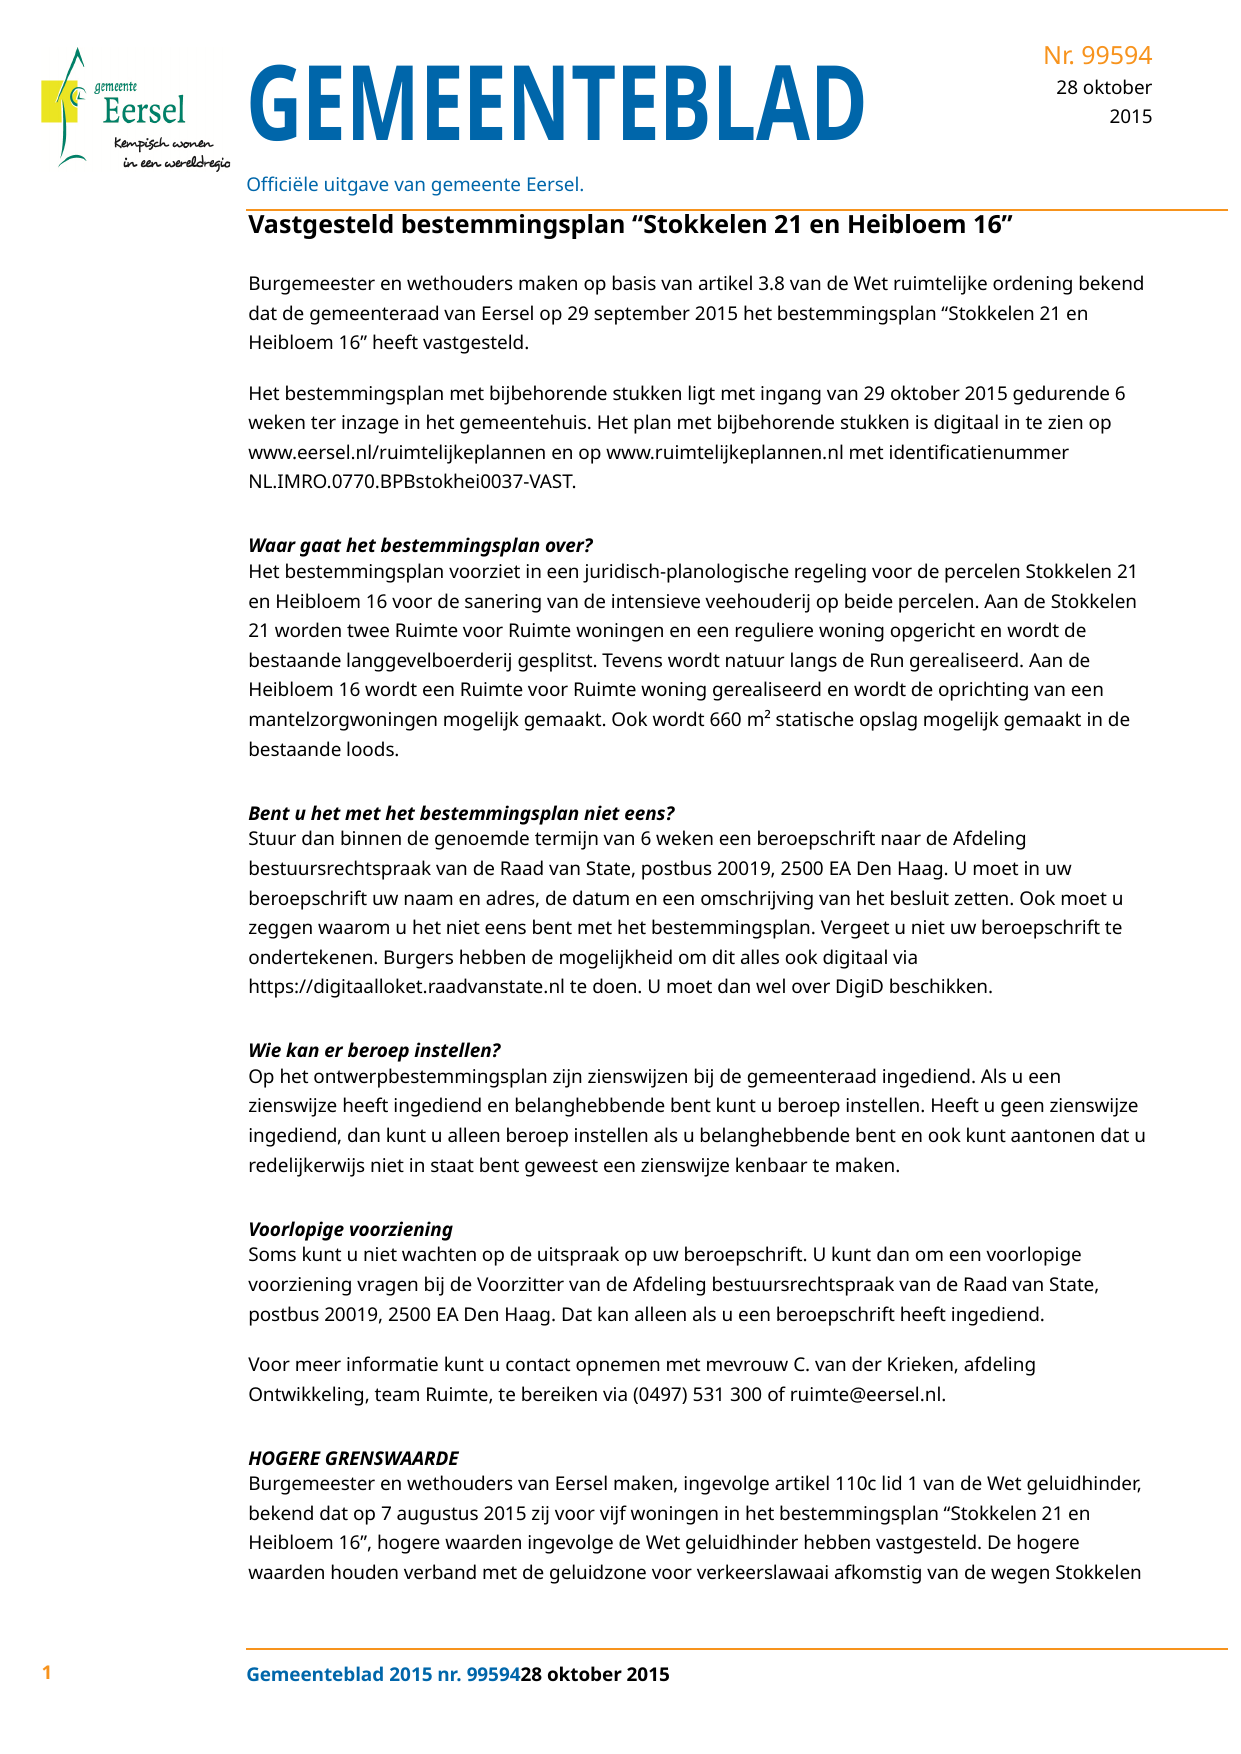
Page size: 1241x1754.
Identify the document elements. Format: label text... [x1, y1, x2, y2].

text Bent u het met het bestemmingsplan niet eens? [248, 800, 1152, 826]
text Waar gaat het bestemmingsplan over? [248, 533, 1152, 558]
text HOGERE GRENSWAARDE [248, 1445, 1152, 1470]
text Vastgesteld bestemmingsplan “Stokkelen 21 en Heibloem 16” [248, 211, 1152, 241]
text Voorlopige voorziening [248, 1216, 1152, 1242]
text Voor meer informatie kunt u contact opnemen met mevrouw C. van der Krieken, afdeling Ontwikkeling, team Ruimte, te bereiken via (0497) 531 300 of ruimte@eersel.nl. [248, 1351, 1152, 1406]
text Het bestemmingsplan voorziet in een juridisch-planologische regeling voor de percelen Stokkelen 21 en Heibloem 16 voor de sanering van de intensieve veehouderij op beide percelen. Aan de Stokkelen 21 worden twee Ruimte voor Ruimte woningen en een reguliere woning opgericht en wordt de bestaande langgevelboerderij gesplitst. Tevens wordt natuur langs de Run gerealiseerd. Aan de Heibloem 16 wordt een Ruimte voor Ruimte woning gerealiseerd en wordt de oprichting van een mantelzorgwoningen mogelijk gemaakt. Ook wordt 660 m² statische opslag mogelijk gemaakt in de bestaande loods. [248, 558, 1152, 762]
text Soms kunt u niet wachten op de uitspraak op uw beroepschrift. U kunt dan om een voorlopige voorziening vragen bij de Voorzitter van de Afdeling bestuursrechtspraak van de Raad van State, postbus 20019, 2500 EA Den Haag. Dat kan alleen als u een beroepschrift heeft ingediend. [248, 1242, 1152, 1326]
text Het bestemmingsplan met bijbehorende stukken ligt met ingang van 29 oktober 2015 gedurende 6 weken ter inzage in het gemeentehuis. Het plan met bijbehorende stukken is digitaal in te zien op www.eersel.nl/ruimtelijkeplannen en op www.ruimtelijkeplannen.nl met identificatienummer NL.IMRO.0770.BPBstokhei0037-VAST. [248, 380, 1152, 494]
text Wie kan er beroep instellen? [248, 1037, 1152, 1063]
picture [41, 47, 231, 172]
text Burgemeester en wethouders van Eersel maken, ingevolge artikel 110c lid 1 van de Wet geluidhinder, bekend dat op 7 augustus 2015 zij voor vijf woningen in het bestemmingsplan “Stokkelen 21 en Heibloem 16”, hogere waarden ingevolge de Wet geluidhinder hebben vastgesteld. De hogere waarden houden verband met de geluidzone voor verkeerslawaai afkomstig van de wegen Stokkelen [248, 1470, 1152, 1585]
text Op het ontwerpbestemmingsplan zijn zienswijzen bij de gemeenteraad ingediend. Als u een zienswijze heeft ingediend en belanghebbende bent kunt u beroep instellen. Heeft u geen zienswijze ingediend, dan kunt u alleen beroep instellen als u belanghebbende bent en ook kunt aantonen dat u redelijkerwijs niet in staat bent geweest een zienswijze kenbaar te maken. [248, 1063, 1152, 1178]
text Burgemeester en wethouders maken op basis van artikel 3.8 van de Wet ruimtelijke ordening bekend dat de gemeenteraad van Eersel op 29 september 2015 het bestemmingsplan “Stokkelen 21 en Heibloem 16” heeft vastgesteld. [248, 270, 1152, 355]
text Stuur dan binnen de genoemde termijn van 6 weken een beroepschrift naar de Afdeling bestuursrechtspraak van de Raad van State, postbus 20019, 2500 EA Den Haag. U moet in uw beroepschrift uw naam en adres, de datum en een omschrijving van het besluit zetten. Ook moet u zeggen waarom u het niet eens bent met het bestemmingsplan. Vergeet u niet uw beroepschrift te ondertekenen. Burgers hebben de mogelijkheid om dit alles ook digitaal via https://digitaalloket.raadvanstate.nl te doen. U moet dan wel over DigiD beschikken. [248, 826, 1152, 999]
